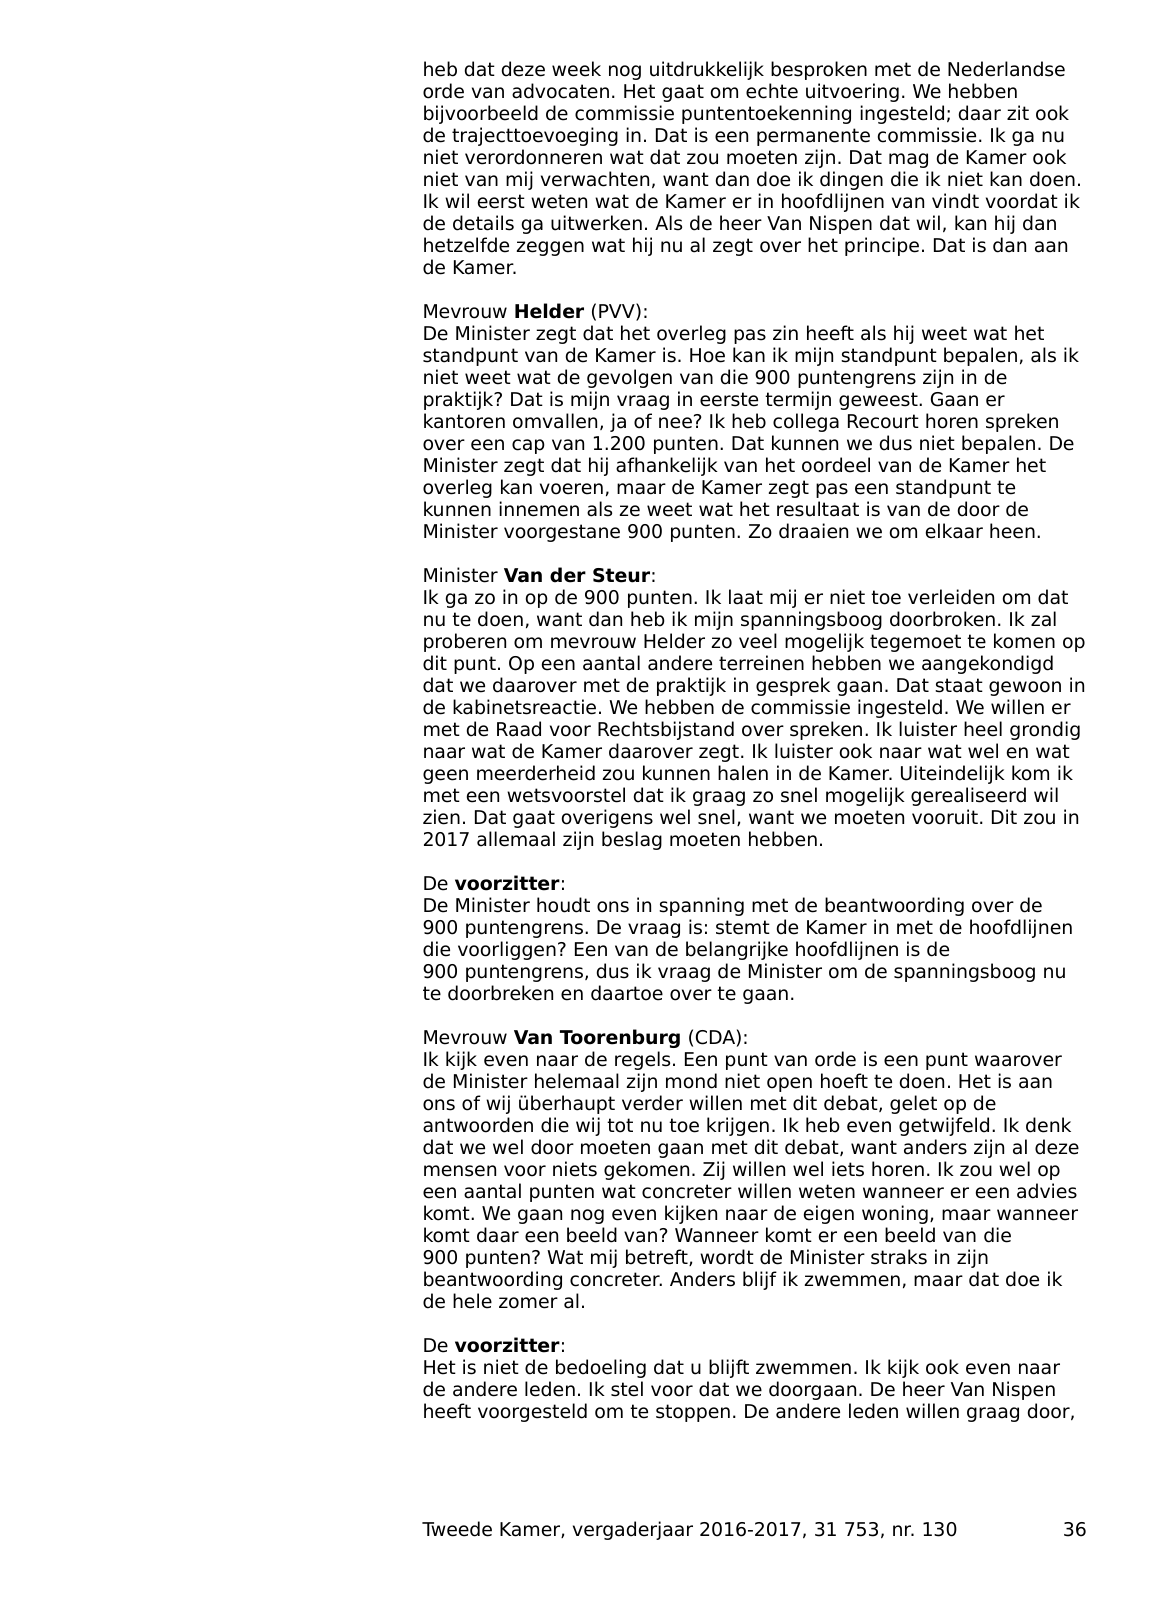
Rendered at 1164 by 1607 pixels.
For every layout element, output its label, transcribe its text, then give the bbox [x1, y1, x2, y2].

text Ik kijk even naar de regels. Een punt van orde is een punt waarover de Minister helemaal zijn mond niet open hoeft te doen. Het is aan ons of wij überhaupt verder willen met dit debat, gelet op de antwoorden die wij tot nu toe krijgen. Ik heb even getwijfeld. Ik denk dat we wel door moeten gaan met dit debat, want anders zijn al deze mensen voor niets gekomen. Zij willen wel iets horen. Ik zou wel op een aantal punten wat concreter willen weten wanneer er een advies komt. We gaan nog even kijken naar de eigen woning, maar wanneer komt daar een beeld van? Wanneer komt er een beeld van die 900 punten? Wat mij betreft, wordt de Minister straks in zijn beantwoording concreter. Anders blijf ik zwemmen, maar dat doe ik de hele zomer al. [422, 1049, 1087, 1313]
text Het is niet de bedoeling dat u blijft zwemmen. Ik kijk ook even naar de andere leden. Ik stel voor dat we doorgaan. De heer Van Nispen heeft voorgesteld om te stoppen. De andere leden willen graag door, [422, 1357, 1087, 1423]
text De voorzitter: [422, 873, 1087, 895]
text Mevrouw Helder (PVV): [422, 301, 1087, 323]
text De voorzitter: [422, 1335, 1087, 1357]
text heb dat deze week nog uitdrukkelijk besproken met de Nederlandse orde van advocaten. Het gaat om echte uitvoering. We hebben bijvoorbeeld de commissie puntentoekenning ingesteld; daar zit ook de trajecttoevoeging in. Dat is een permanente commissie. Ik ga nu niet verordonneren wat dat zou moeten zijn. Dat mag de Kamer ook niet van mij verwachten, want dan doe ik dingen die ik niet kan doen. Ik wil eerst weten wat de Kamer er in hoofdlijnen van vindt voordat ik de details ga uitwerken. Als de heer Van Nispen dat wil, kan hij dan hetzelfde zeggen wat hij nu al zegt over het principe. Dat is dan aan de Kamer. [422, 59, 1087, 279]
text De Minister houdt ons in spanning met de beantwoording over de 900 puntengrens. De vraag is: stemt de Kamer in met de hoofdlijnen die voorliggen? Een van de belangrijke hoofdlijnen is de 900 puntengrens, dus ik vraag de Minister om de spanningsboog nu te doorbreken en daartoe over te gaan. [422, 895, 1087, 1005]
text De Minister zegt dat het overleg pas zin heeft als hij weet wat het standpunt van de Kamer is. Hoe kan ik mijn standpunt bepalen, als ik niet weet wat de gevolgen van die 900 puntengrens zijn in de praktijk? Dat is mijn vraag in eerste termijn geweest. Gaan er kantoren omvallen, ja of nee? Ik heb collega Recourt horen spreken over een cap van 1.200 punten. Dat kunnen we dus niet bepalen. De Minister zegt dat hij afhankelijk van het oordeel van de Kamer het overleg kan voeren, maar de Kamer zegt pas een standpunt te kunnen innemen als ze weet wat het resultaat is van de door de Minister voorgestane 900 punten. Zo draaien we om elkaar heen. [422, 323, 1087, 543]
text Minister Van der Steur: [422, 565, 1087, 587]
text Ik ga zo in op de 900 punten. Ik laat mij er niet toe verleiden om dat nu te doen, want dan heb ik mijn spanningsboog doorbroken. Ik zal proberen om mevrouw Helder zo veel mogelijk tegemoet te komen op dit punt. Op een aantal andere terreinen hebben we aangekondigd dat we daarover met de praktijk in gesprek gaan. Dat staat gewoon in de kabinetsreactie. We hebben de commissie ingesteld. We willen er met de Raad voor Rechtsbijstand over spreken. Ik luister heel grondig naar wat de Kamer daarover zegt. Ik luister ook naar wat wel en wat geen meerderheid zou kunnen halen in de Kamer. Uiteindelijk kom ik met een wetsvoorstel dat ik graag zo snel mogelijk gerealiseerd wil zien. Dat gaat overigens wel snel, want we moeten vooruit. Dit zou in 2017 allemaal zijn beslag moeten hebben. [422, 587, 1087, 851]
text Mevrouw Van Toorenburg (CDA): [422, 1027, 1087, 1049]
